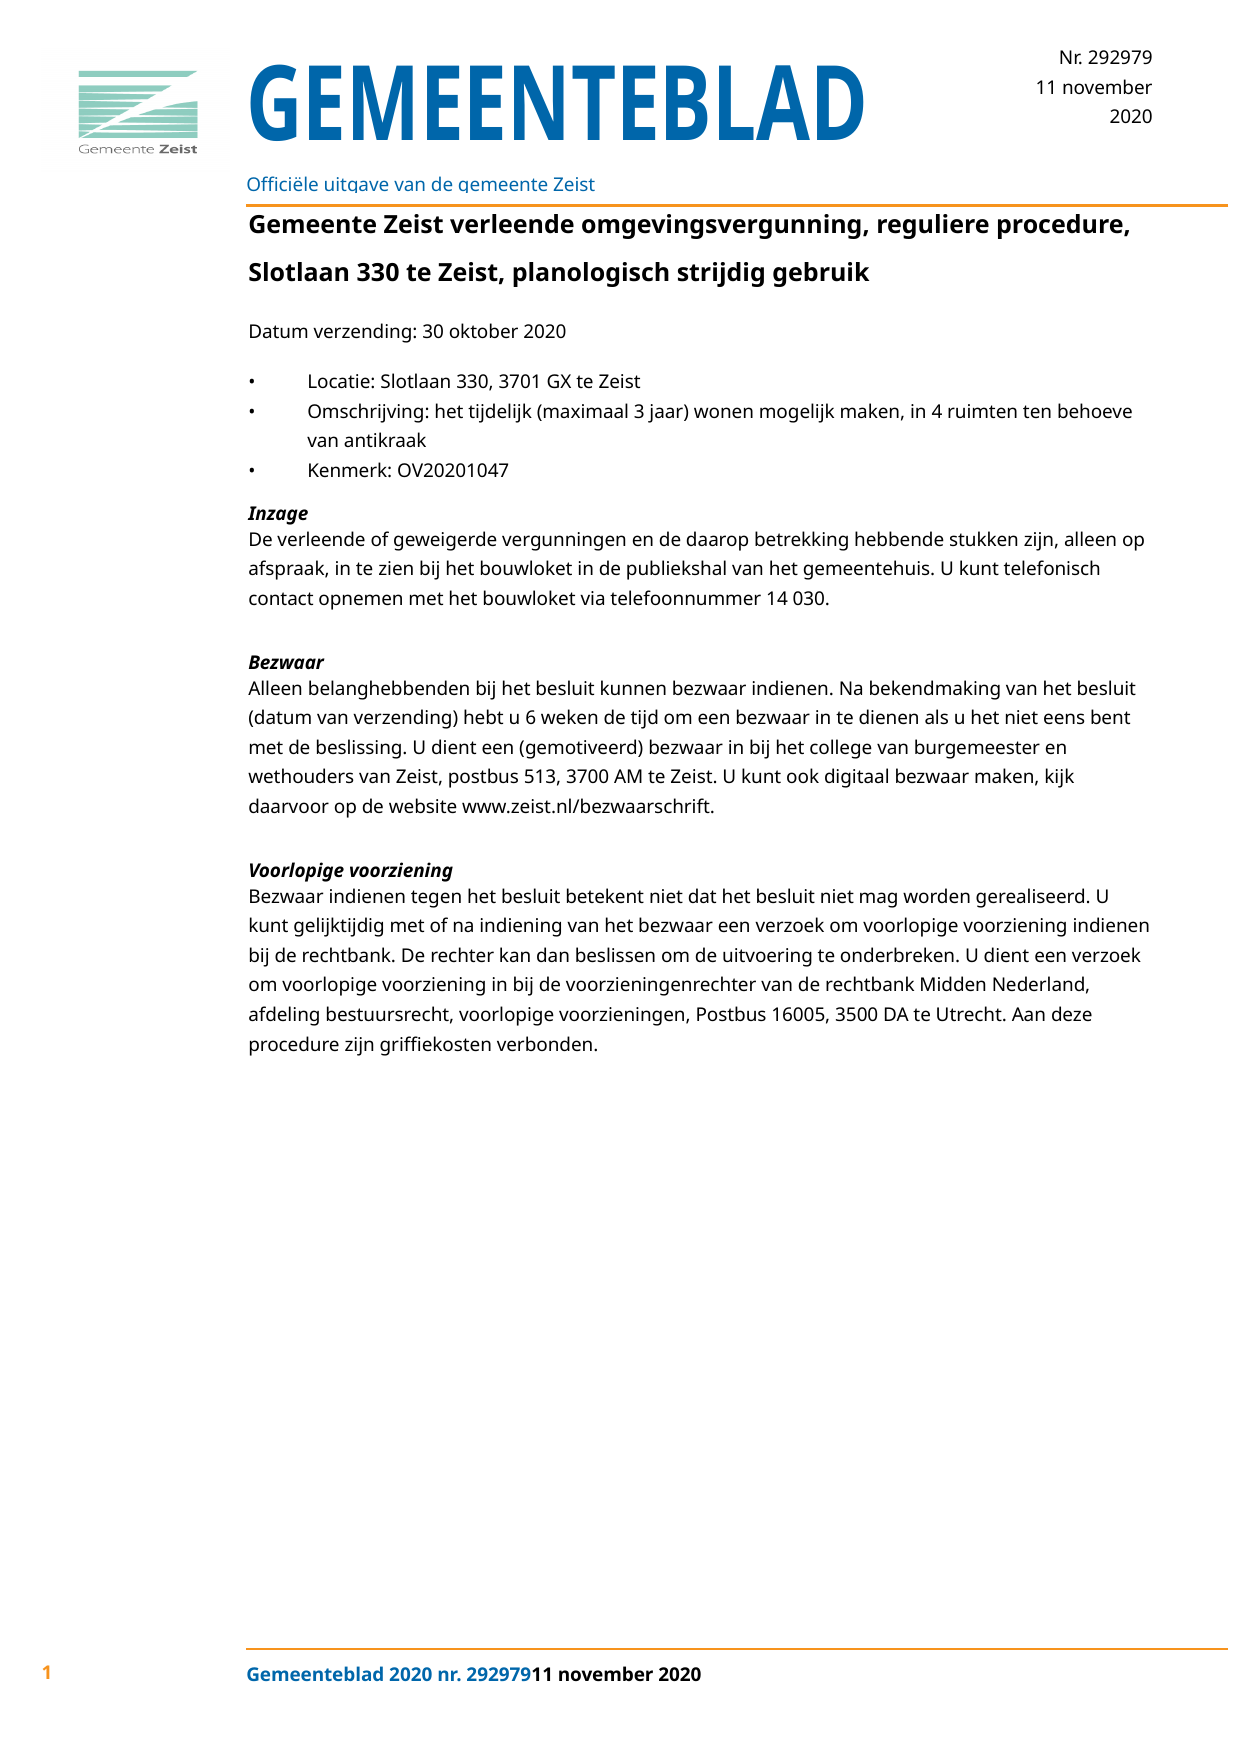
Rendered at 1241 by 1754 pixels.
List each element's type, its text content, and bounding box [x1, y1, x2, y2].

text Bezwaar [248, 649, 1152, 675]
text Inzage [248, 500, 1152, 526]
text Alleen belanghebbenden bij het besluit kunnen bezwaar indienen. Na bekendmaking van het besluit (datum van verzending) hebt u 6 weken de tijd om een bezwaar in te dienen als u het niet eens bent met de beslissing. U dient een (gemotiveerd) bezwaar in bij het college van burgemeester en wethouders van Zeist, postbus 513, 3700 AM te Zeist. U kunt ook digitaal bezwaar maken, kijk daarvoor op de website www.zeist.nl/bezwaarschrift. [248, 675, 1152, 819]
picture [41, 47, 231, 172]
text Datum verzending: 30 oktober 2020 [248, 318, 1152, 344]
list Omschrijving: het tijdelijk (maximaal 3 jaar) wonen mogelijk maken, in 4 ruimten ten behoeve van antikraak [248, 398, 1152, 453]
text Gemeente Zeist verleende omgevingsvergunning, reguliere procedure, Slotlaan 330 te Zeist, planologisch strijdig gebruik [248, 207, 1152, 288]
text De verleende of geweigerde vergunningen en de daarop betrekking hebbende stukken zijn, alleen op afspraak, in te zien bij het bouwloket in de publiekshal van het gemeentehuis. U kunt telefonisch contact opnemen met het bouwloket via telefoonnummer 14 030. [248, 526, 1152, 611]
list Kenmerk: OV20201047 [248, 457, 1152, 483]
text Bezwaar indienen tegen het besluit betekent niet dat het besluit niet mag worden gerealiseerd. U kunt gelijktijdig met of na indiening van het bezwaar een verzoek om voorlopige voorziening indienen bij de rechtbank. De rechter kan dan beslissen om de uitvoering te onderbreken. U dient een verzoek om voorlopige voorziening in bij de voorzieningenrechter van de rechtbank Midden Nederland, afdeling bestuursrecht, voorlopige voorzieningen, Postbus 16005, 3500 DA te Utrecht. Aan deze procedure zijn griffiekosten verbonden. [248, 883, 1152, 1056]
list Locatie: Slotlaan 330, 3701 GX te Zeist [248, 368, 1152, 394]
text Voorlopige voorziening [248, 857, 1152, 883]
